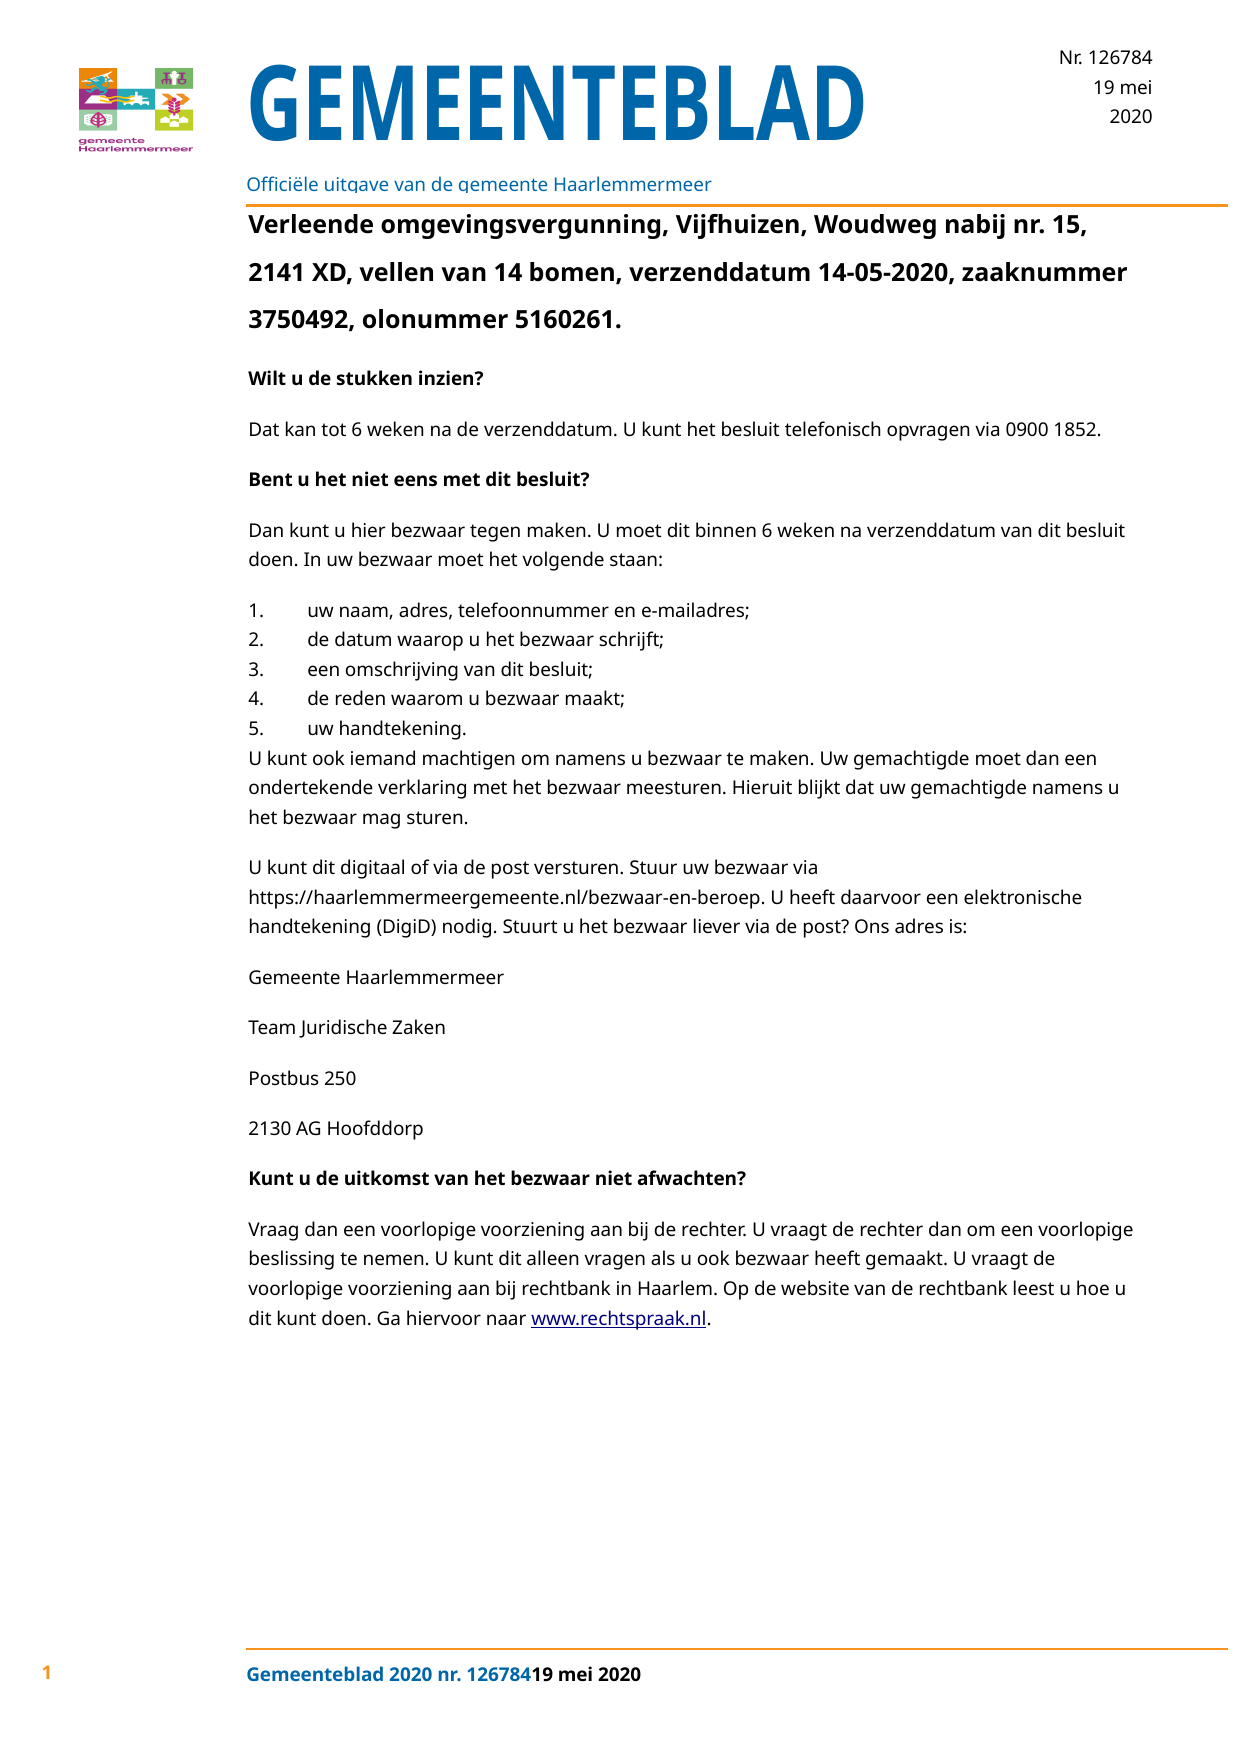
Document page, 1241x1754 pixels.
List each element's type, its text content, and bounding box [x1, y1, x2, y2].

text Vraag dan een voorlopige voorziening aan bij de rechter. U vraagt de rechter dan om een voorlopige beslissing te nemen. U kunt dit alleen vragen als u ook bezwaar heeft gemaakt. U vraagt de voorlopige voorziening aan bij rechtbank in Haarlem. Op de website van de rechtbank leest u hoe u dit kunt doen. Ga hiervoor naar www.rechtspraak.nl. [248, 1216, 1152, 1330]
list een omschrijving van dit besluit; [248, 656, 1152, 682]
text Verleende omgevingsvergunning, Vijfhuizen, Woudweg nabij nr. 15, 2141 XD, vellen van 14 bomen, verzenddatum 14-05-2020, zaaknummer 3750492, olonummer 5160261. [248, 207, 1152, 336]
list uw naam, adres, telefoonnummer en e-mailadres; [248, 597, 1152, 622]
text Wilt u de stukken inzien? [248, 366, 1152, 391]
text U kunt dit digitaal of via de post versturen. Stuur uw bezwaar via https://haarlemmermeergemeente.nl/bezwaar-en-beroep. U heeft daarvoor een elektronische handtekening (DigiD) nodig. Stuurt u het bezwaar liever via de post? Ons adres is: [248, 854, 1152, 939]
list de datum waarop u het bezwaar schrijft; [248, 626, 1152, 652]
text Postbus 250 [248, 1065, 1152, 1090]
text 2130 AG Hoofddorp [248, 1115, 1152, 1141]
text Team Juridische Zaken [248, 1014, 1152, 1040]
text Gemeente Haarlemmermeer [248, 964, 1152, 989]
text U kunt ook iemand machtigen om namens u bezwaar te maken. Uw gemachtigde moet dan een ondertekende verklaring met het bezwaar meesturen. Hieruit blijkt dat uw gemachtigde namens u het bezwaar mag sturen. [248, 745, 1152, 829]
list de reden waarom u bezwaar maakt; [248, 686, 1152, 711]
text Dan kunt u hier bezwaar tegen maken. U moet dit binnen 6 weken na verzenddatum van dit besluit doen. In uw bezwaar moet het volgende staan: [248, 517, 1152, 572]
text Kunt u de uitkomst van het bezwaar niet afwachten? [248, 1166, 1152, 1191]
text Bent u het niet eens met dit besluit? [248, 466, 1152, 492]
picture [41, 47, 231, 172]
list uw handtekening. [248, 715, 1152, 741]
text Dat kan tot 6 weken na de verzenddatum. U kunt het besluit telefonisch opvragen via 0900 1852. [248, 416, 1152, 442]
